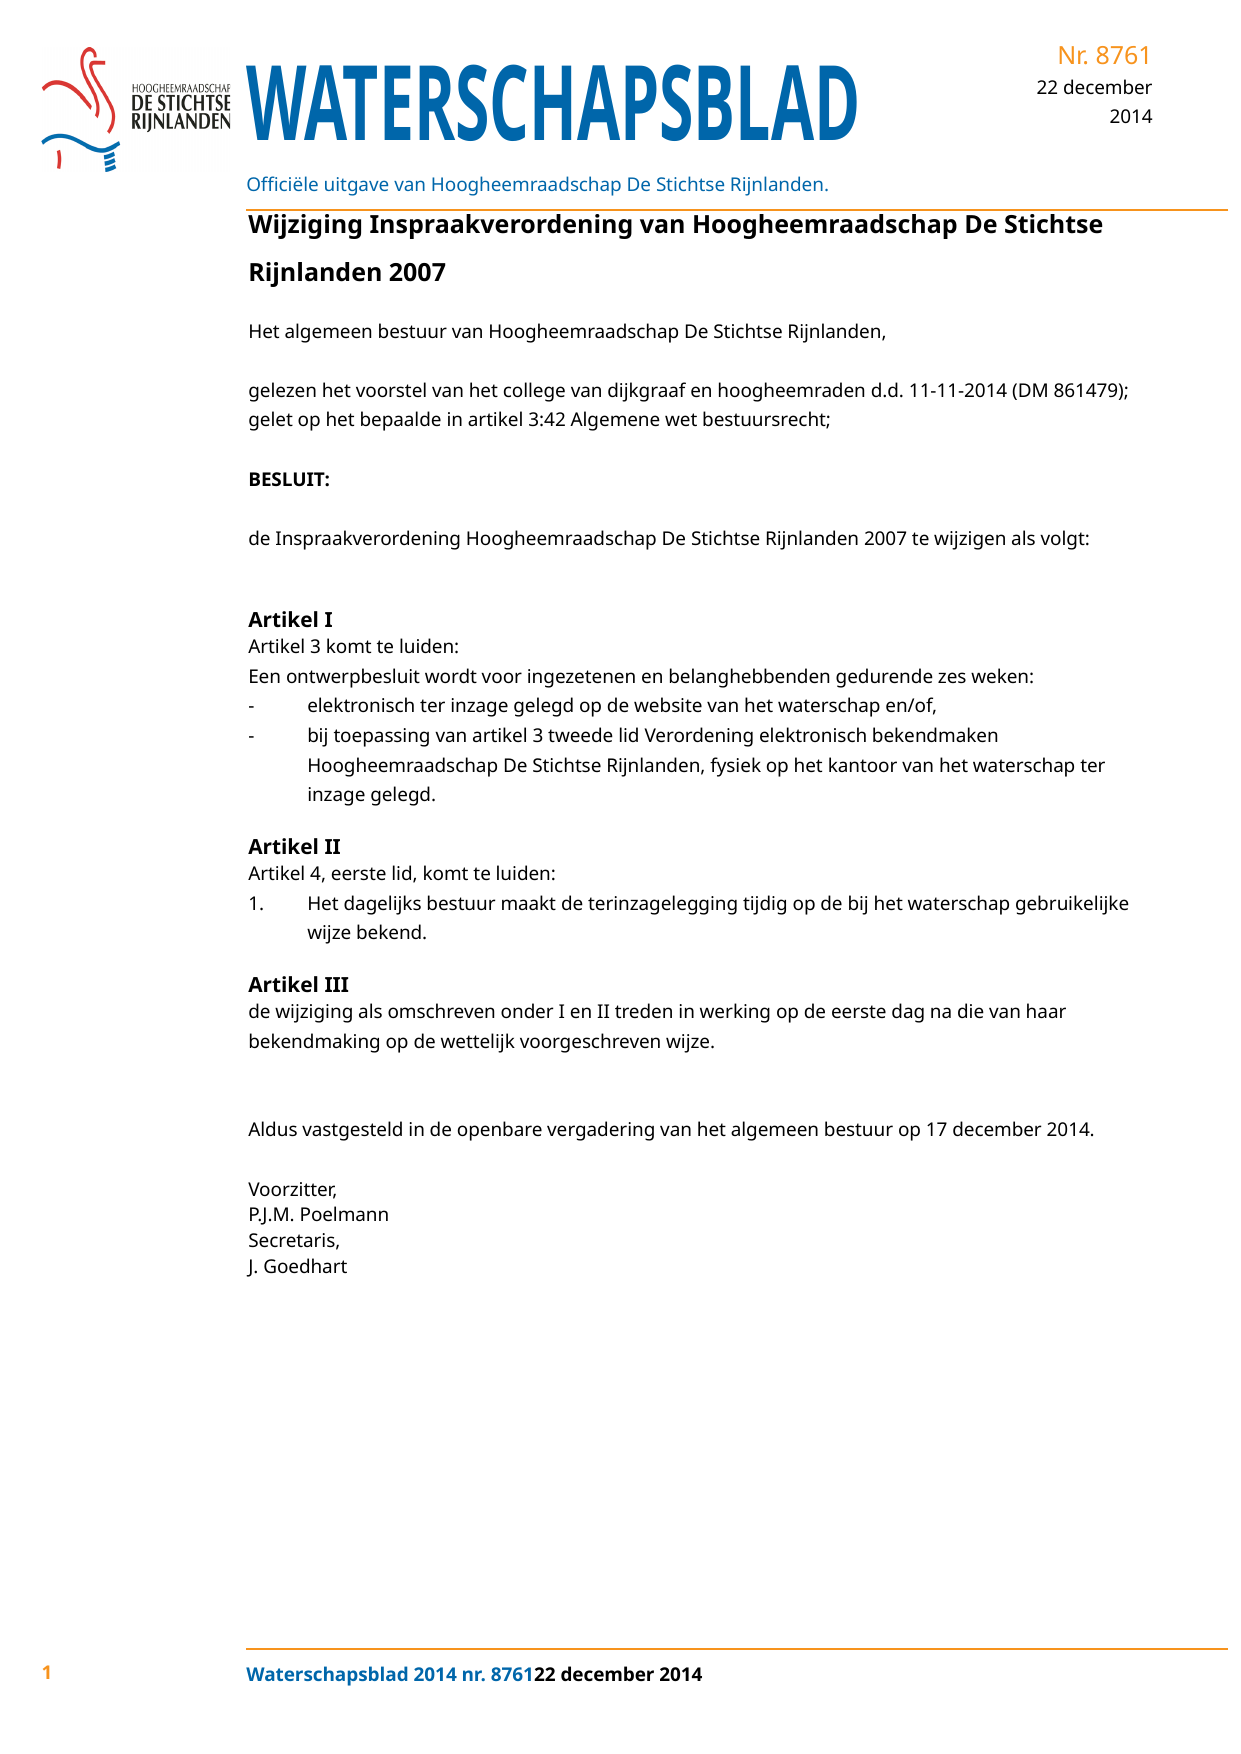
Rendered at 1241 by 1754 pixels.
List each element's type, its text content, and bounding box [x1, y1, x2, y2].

text J. Goedhart [248, 1253, 1152, 1279]
text Artikel II [248, 832, 1152, 860]
text Wijziging Inspraakverordening van Hoogheemraadschap De Stichtse Rijnlanden 2007 [248, 211, 1152, 288]
text Aldus vastgesteld in de openbare vergadering van het algemeen bestuur op 17 december 2014. [248, 1117, 1152, 1142]
text P.J.M. Poelmann [248, 1201, 1152, 1227]
text Artikel III [248, 970, 1152, 998]
text Artikel 4, eerste lid, komt te luiden: [248, 860, 1152, 886]
text Artikel I [248, 605, 1152, 633]
text Artikel 3 komt te luiden: [248, 633, 1152, 659]
text Voorzitter, [248, 1176, 1152, 1201]
text de Inspraakverordening Hoogheemraadschap De Stichtse Rijnlanden 2007 te wijzigen als volgt: [248, 525, 1152, 551]
text gelet op het bepaalde in artikel 3:42 Algemene wet bestuursrecht; [248, 407, 1152, 432]
text BESLUIT: [248, 466, 1152, 492]
list elektronisch ter inzage gelegd op de website van het waterschap en/of, [248, 693, 1152, 718]
text gelezen het voorstel van het college van dijkgraaf en hoogheemraden d.d. 11-11-2014 (DM 861479); [248, 377, 1152, 403]
text Een ontwerpbesluit wordt voor ingezetenen en belanghebbenden gedurende zes weken: [248, 663, 1152, 689]
list bij toepassing van artikel 3 tweede lid Verordening elektronisch bekendmaken Hoogheemraadschap De Stichtse Rijnlanden, fysiek op het kantoor van het waterschap ter inzage gelegd. [248, 722, 1152, 807]
picture [41, 47, 231, 172]
text Het algemeen bestuur van Hoogheemraadschap De Stichtse Rijnlanden, [248, 318, 1152, 344]
text de wijziging als omschreven onder I en II treden in werking op de eerste dag na die van haar bekendmaking op de wettelijk voorgeschreven wijze. [248, 998, 1152, 1053]
list Het dagelijks bestuur maakt de terinzagelegging tijdig op de bij het waterschap gebruikelijke wijze bekend. [248, 890, 1152, 945]
text Secretaris, [248, 1227, 1152, 1253]
